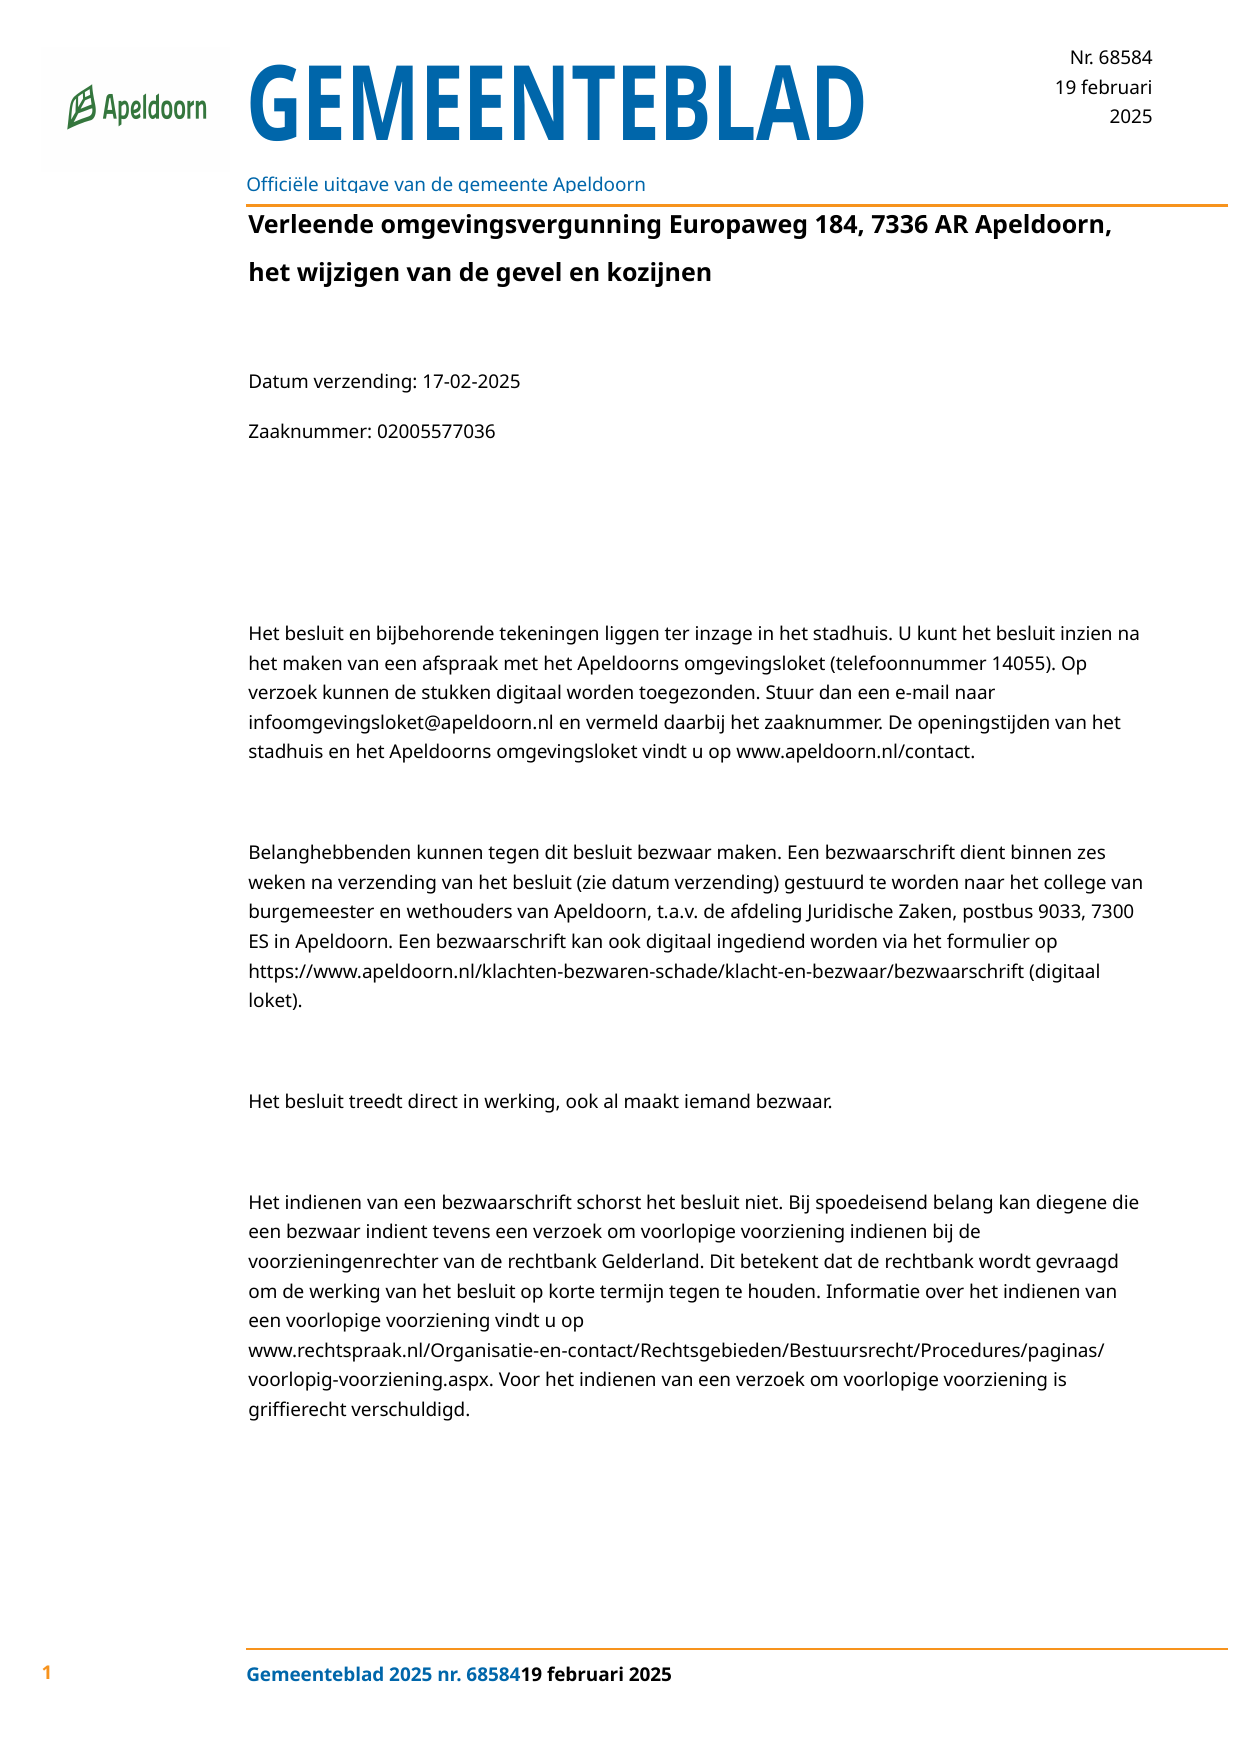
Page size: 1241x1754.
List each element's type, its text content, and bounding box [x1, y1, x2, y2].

text Belanghebbenden kunnen tegen dit besluit bezwaar maken. Een bezwaarschrift dient binnen zes weken na verzending van het besluit (zie datum verzending) gestuurd te worden naar het college van burgemeester en wethouders van Apeldoorn, t.a.v. de afdeling Juridische Zaken, postbus 9033, 7300 ES in Apeldoorn. Een bezwaarschrift kan ook digitaal ingediend worden via het formulier op https://www.apeldoorn.nl/klachten-bezwaren-schade/klacht-en-bezwaar/bezwaarschrift (digitaal loket). [248, 839, 1152, 1013]
text Het besluit treedt direct in werking, ook al maakt iemand bezwaar. [248, 1088, 1152, 1114]
text Verleende omgevingsvergunning Europaweg 184, 7336 AR Apeldoorn, het wijzigen van de gevel en kozijnen [248, 207, 1152, 288]
text Datum verzending: 17-02-2025 [248, 368, 1152, 394]
text Het indienen van een bezwaarschrift schorst het besluit niet. Bij spoedeisend belang kan diegene die een bezwaar indient tevens een verzoek om voorlopige voorziening indienen bij de voorzieningenrechter van de rechtbank Gelderland. Dit betekent dat de rechtbank wordt gevraagd om de werking van het besluit op korte termijn tegen te houden. Informatie over het indienen van een voorlopige voorziening vindt u op www.rechtspraak.nl/Organisatie-en-contact/Rechtsgebieden/Bestuursrecht/Procedures/paginas/voorlopig-voorziening.aspx. Voor het indienen van een verzoek om voorlopige voorziening is griffierecht verschuldigd. [248, 1189, 1152, 1422]
picture [41, 47, 231, 172]
text Zaaknummer: 02005577036 [248, 419, 1152, 444]
text Het besluit en bijbehorende tekeningen liggen ter inzage in het stadhuis. U kunt het besluit inzien na het maken van een afspraak met het Apeldoorns omgevingsloket (telefoonnummer 14055). Op verzoek kunnen de stukken digitaal worden toegezonden. Stuur dan een e-mail naar infoomgevingsloket@apeldoorn.nl en vermeld daarbij het zaaknummer. De openingstijden van het stadhuis en het Apeldoorns omgevingsloket vindt u op www.apeldoorn.nl/contact. [248, 620, 1152, 764]
